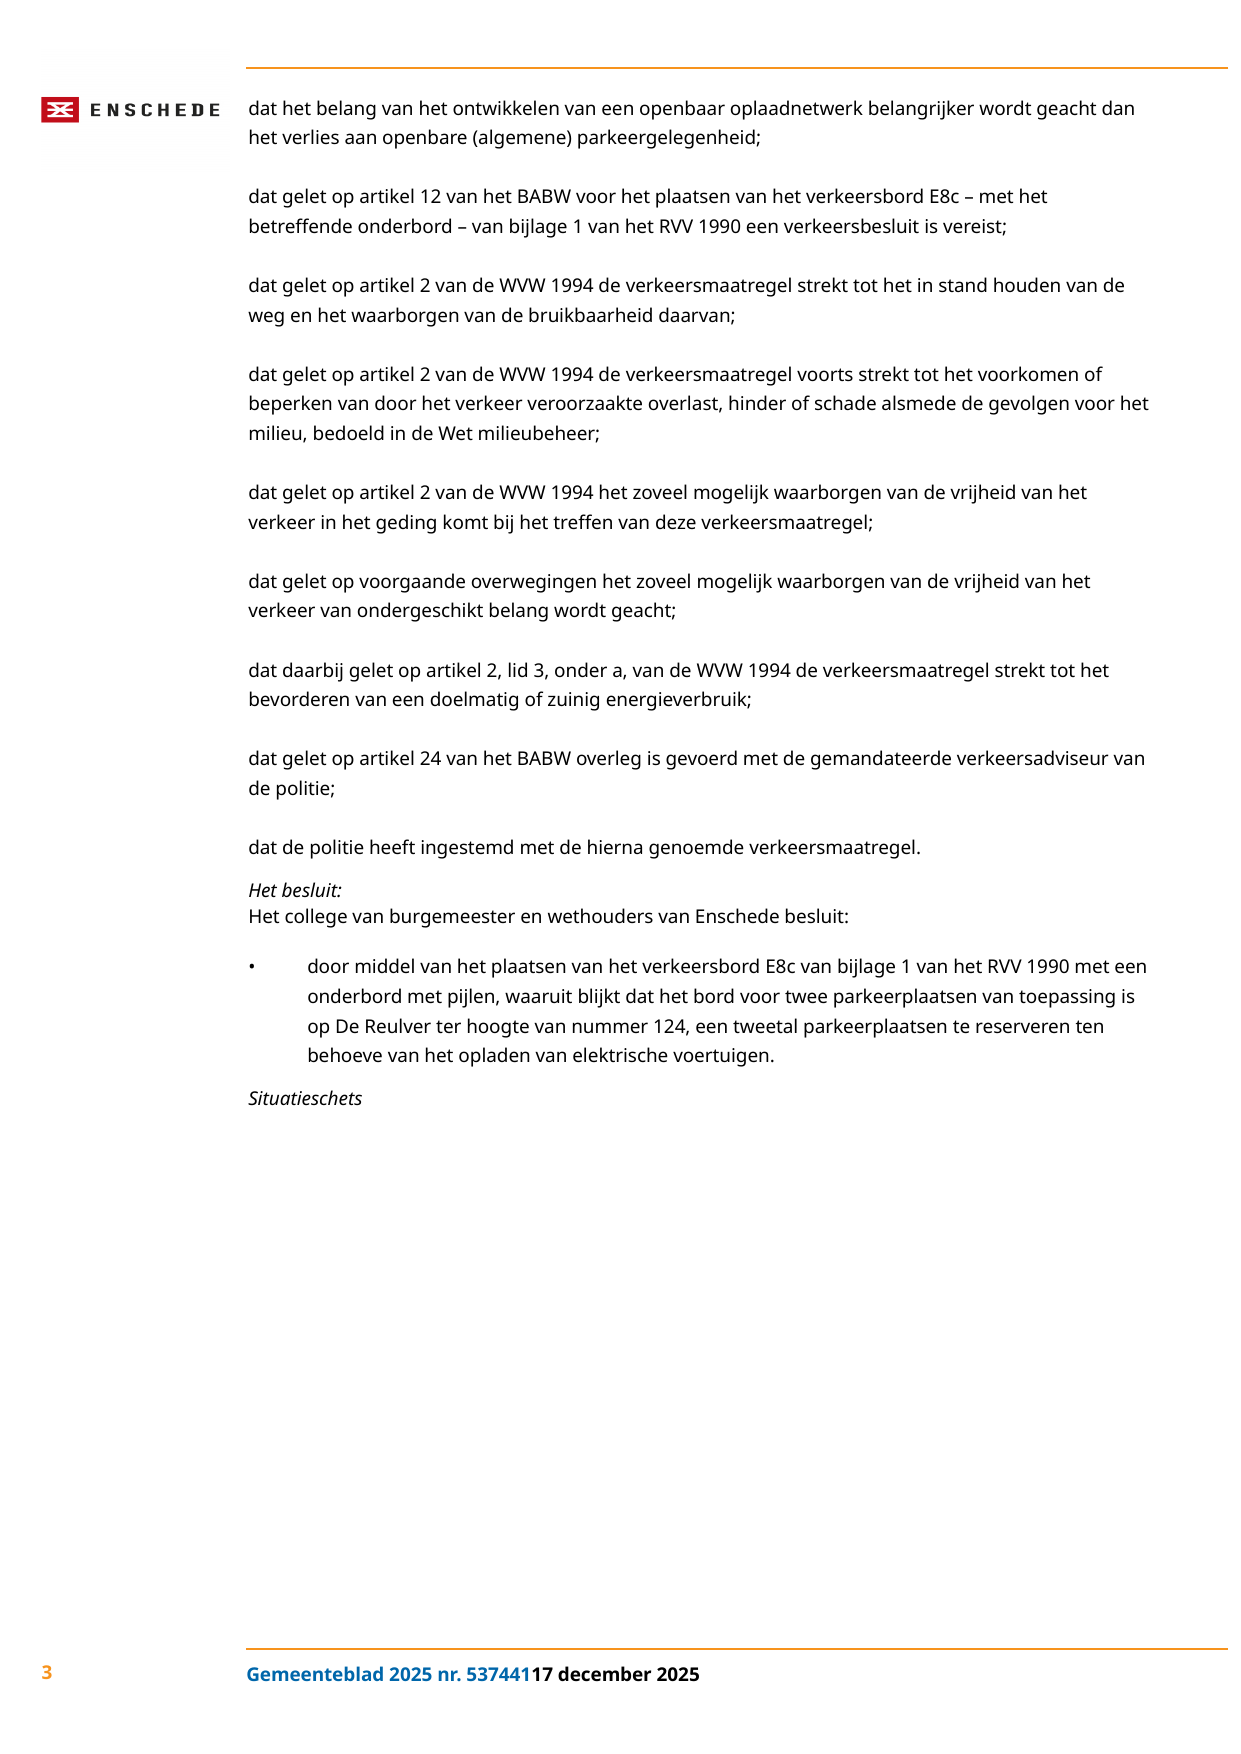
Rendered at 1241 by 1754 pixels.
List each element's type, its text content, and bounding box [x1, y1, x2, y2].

text Het college van burgemeester en wethouders van Enschede besluit: [248, 903, 1152, 929]
text dat daarbij gelet op artikel 2, lid 3, onder a, van de WVW 1994 de verkeersmaatregel strekt tot het bevorderen van een doelmatig of zuinig energieverbruik; [248, 657, 1152, 712]
text dat gelet op voorgaande overwegingen het zoveel mogelijk waarborgen van de vrijheid van het verkeer van ondergeschikt belang wordt geacht; [248, 568, 1152, 623]
text dat gelet op artikel 24 van het BABW overleg is gevoerd met de gemandateerde verkeersadviseur van de politie; [248, 746, 1152, 801]
text dat het belang van het ontwikkelen van een openbaar oplaadnetwerk belangrijker wordt geacht dan het verlies aan openbare (algemene) parkeergelegenheid; [248, 95, 1152, 150]
text dat gelet op artikel 2 van de WVW 1994 het zoveel mogelijk waarborgen van de vrijheid van het verkeer in het geding komt bij het treffen van deze verkeersmaatregel; [248, 479, 1152, 535]
text dat gelet op artikel 2 van de WVW 1994 de verkeersmaatregel strekt tot het in stand houden van de weg en het waarborgen van de bruikbaarheid daarvan; [248, 272, 1152, 328]
text dat de politie heeft ingestemd met de hierna genoemde verkeersmaatregel. [248, 834, 1152, 860]
picture [41, 47, 231, 172]
text dat gelet op artikel 2 van de WVW 1994 de verkeersmaatregel voorts strekt tot het voorkomen of beperken van door het verkeer veroorzaakte overlast, hinder of schade alsmede de gevolgen voor het milieu, bedoeld in de Wet milieubeheer; [248, 361, 1152, 446]
list door middel van het plaatsen van het verkeersbord E8c van bijlage 1 van het RVV 1990 met een onderbord met pijlen, waaruit blijkt dat het bord voor twee parkeerplaatsen van toepassing is op De Reulver ter hoogte van nummer 124, een tweetal parkeerplaatsen te reserveren ten behoeve van het opladen van elektrische voertuigen. [248, 954, 1152, 1068]
text Situatieschets [248, 1086, 1152, 1111]
text Het besluit: [248, 877, 1152, 903]
text dat gelet op artikel 12 van het BABW voor het plaatsen van het verkeersbord E8c – met het betreffende onderbord – van bijlage 1 van het RVV 1990 een verkeersbesluit is vereist; [248, 183, 1152, 239]
